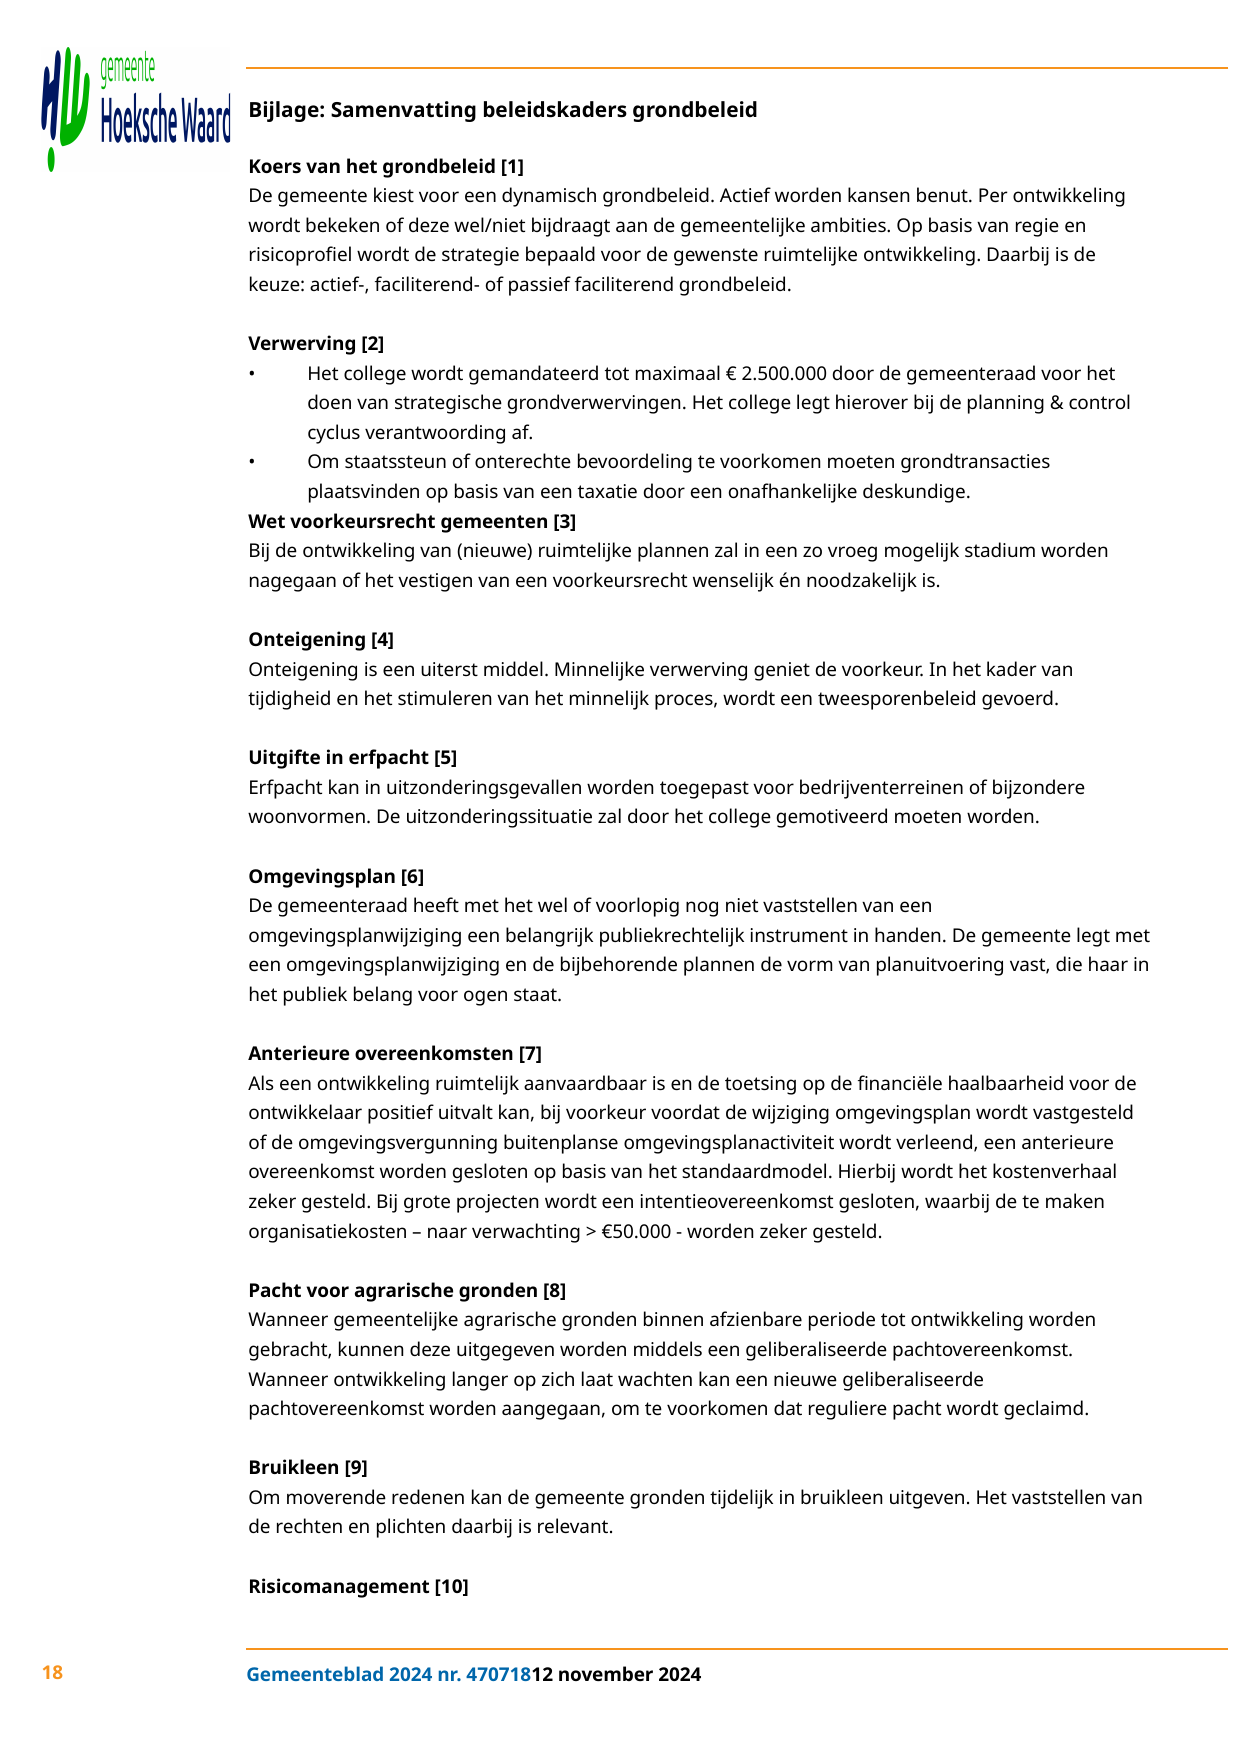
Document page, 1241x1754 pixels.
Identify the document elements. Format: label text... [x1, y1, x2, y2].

list Het college wordt gemandateerd tot maximaal € 2.500.000 door de gemeenteraad voor het doen van strategische grondverwervingen. Het college legt hierover bij de planning & control cyclus verantwoording af. [248, 360, 1152, 445]
text De gemeente kiest voor een dynamisch grondbeleid. Actief worden kansen benut. Per ontwikkeling wordt bekeken of deze wel/niet bijdraagt aan de gemeentelijke ambities. Op basis van regie en risicoprofiel wordt de strategie bepaald voor de gewenste ruimtelijke ontwikkeling. Daarbij is de keuze: actief-, faciliterend- of passief faciliterend grondbeleid. [248, 182, 1152, 297]
text Bijlage: Samenvatting beleidskaders grondbeleid [248, 95, 1152, 123]
text Om moverende redenen kan de gemeente gronden tijdelijk in bruikleen uitgeven. Het vaststellen van de rechten en plichten daarbij is relevant. [248, 1484, 1152, 1539]
text Erfpacht kan in uitzonderingsgevallen worden toegepast voor bedrijventerreinen of bijzondere woonvormen. De uitzonderingssituatie zal door het college gemotiveerd moeten worden. [248, 774, 1152, 829]
picture [41, 47, 231, 172]
text Onteigening is een uiterst middel. Minnelijke verwerving geniet de voorkeur. In het kader van tijdigheid en het stimuleren van het minnelijk proces, wordt een tweesporenbeleid gevoerd. [248, 656, 1152, 711]
text Anterieure overeenkomsten [7] [248, 1040, 1152, 1066]
text Koers van het grondbeleid [1] [248, 153, 1152, 179]
text De gemeenteraad heeft met het wel of voorlopig nog niet vaststellen van een omgevingsplanwijziging een belangrijk publiekrechtelijk instrument in handen. De gemeente legt met een omgevingsplanwijziging en de bijbehorende plannen de vorm van planuitvoering vast, die haar in het publiek belang voor ogen staat. [248, 892, 1152, 1007]
text Onteigening [4] [248, 626, 1152, 652]
text Wet voorkeursrecht gemeenten [3] [248, 508, 1152, 534]
text Pacht voor agrarische gronden [8] [248, 1277, 1152, 1303]
text Verwerving [2] [248, 330, 1152, 356]
text Bij de ontwikkeling van (nieuwe) ruimtelijke plannen zal in een zo vroeg mogelijk stadium worden nagegaan of het vestigen van een voorkeursrecht wenselijk én noodzakelijk is. [248, 537, 1152, 593]
text Risicomanagement [10] [248, 1573, 1152, 1599]
text Wanneer gemeentelijke agrarische gronden binnen afzienbare periode tot ontwikkeling worden gebracht, kunnen deze uitgegeven worden middels een geliberaliseerde pachtovereenkomst. Wanneer ontwikkeling langer op zich laat wachten kan een nieuwe geliberaliseerde pachtovereenkomst worden aangegaan, om te voorkomen dat reguliere pacht wordt geclaimd. [248, 1307, 1152, 1421]
text Als een ontwikkeling ruimtelijk aanvaardbaar is en de toetsing op de financiële haalbaarheid voor de ontwikkelaar positief uitvalt kan, bij voorkeur voordat de wijziging omgevingsplan wordt vastgesteld of de omgevingsvergunning buitenplanse omgevingsplanactiviteit wordt verleend, een anterieure overeenkomst worden gesloten op basis van het standaardmodel. Hierbij wordt het kostenverhaal zeker gesteld. Bij grote projecten wordt een intentieovereenkomst gesloten, waarbij de te maken organisatiekosten – naar verwachting > €50.000 - worden zeker gesteld. [248, 1070, 1152, 1244]
text Omgevingsplan [6] [248, 863, 1152, 889]
text Uitgifte in erfpacht [5] [248, 744, 1152, 770]
text Bruikleen [9] [248, 1454, 1152, 1480]
list Om staatssteun of onterechte bevoordeling te voorkomen moeten grondtransacties plaatsvinden op basis van een taxatie door een onafhankelijke deskundige. [248, 449, 1152, 504]
